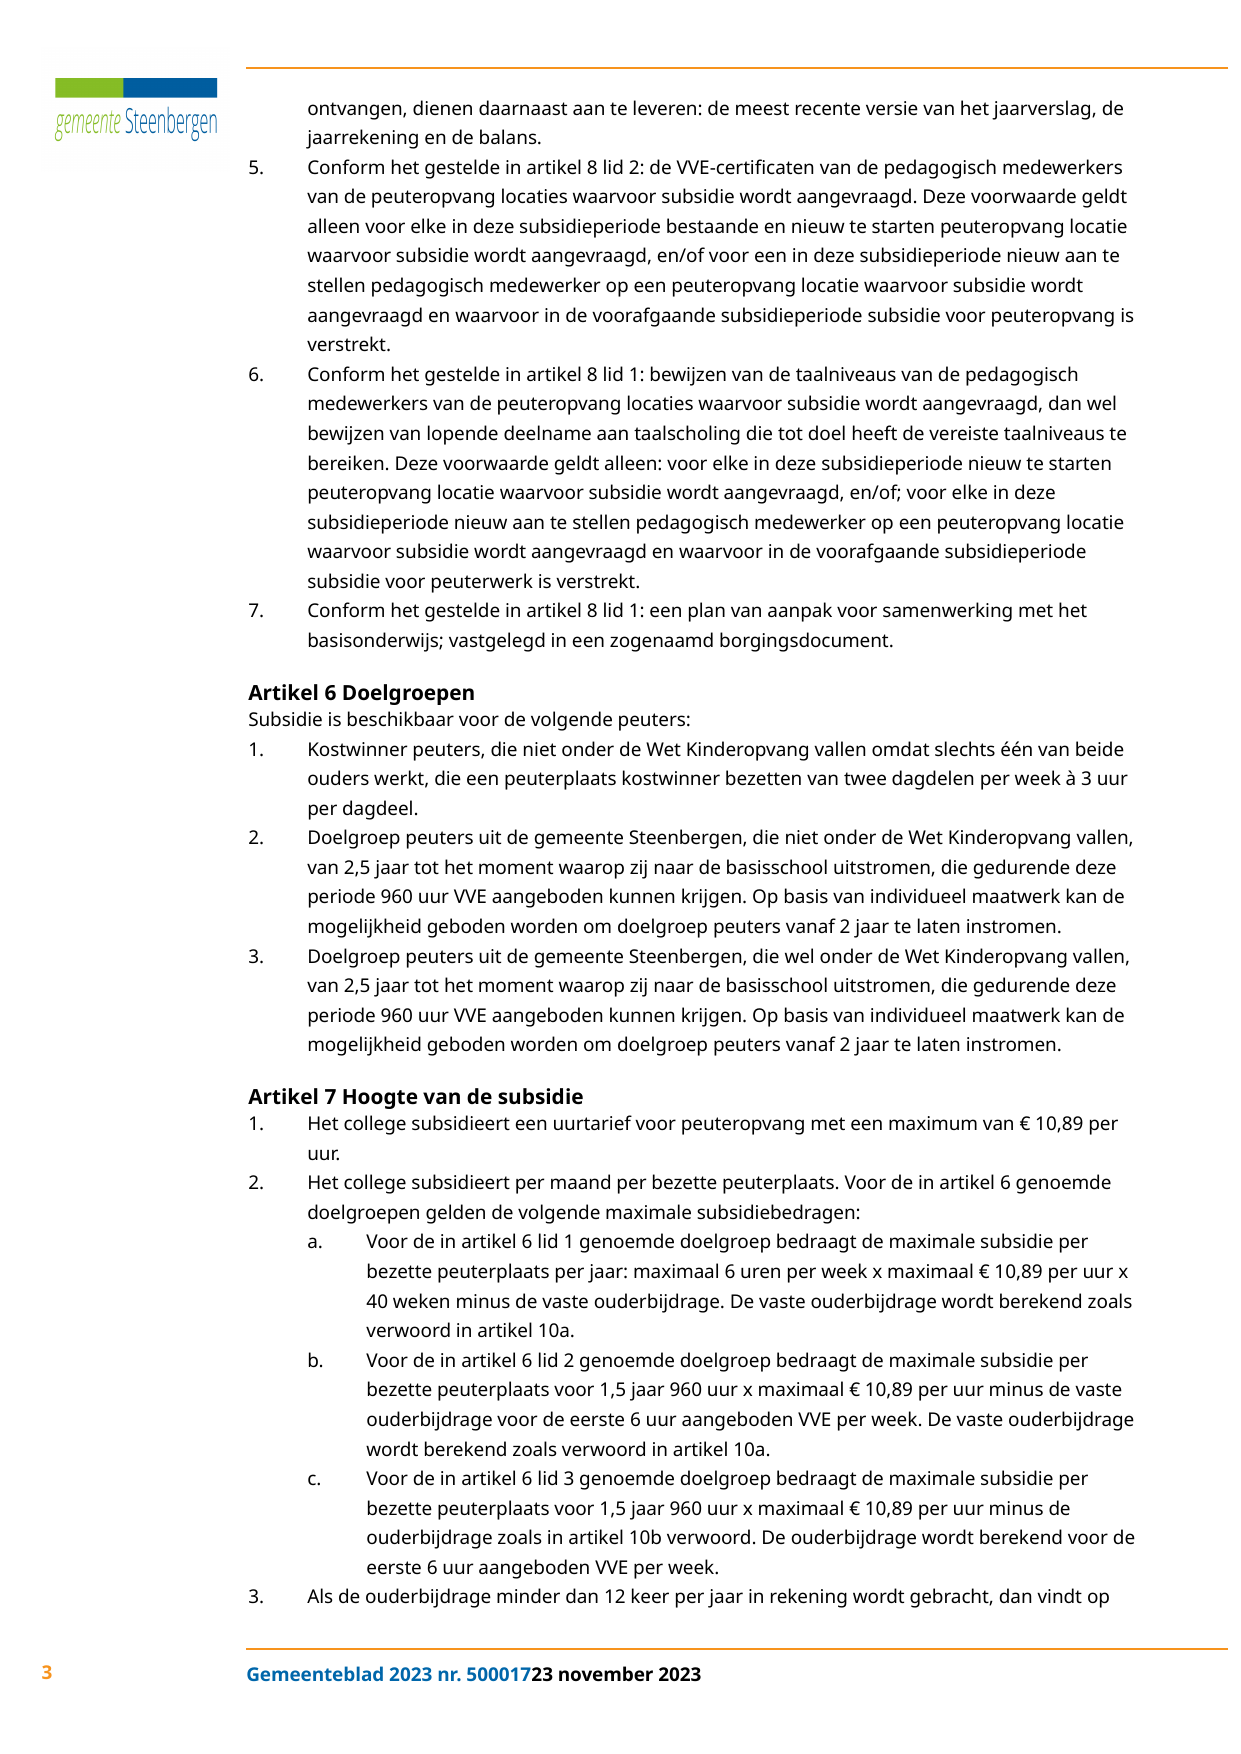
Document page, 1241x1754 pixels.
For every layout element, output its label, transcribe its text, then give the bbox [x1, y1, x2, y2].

list Kostwinner peuters, die niet onder de Wet Kinderopvang vallen omdat slechts één van beide ouders werkt, die een peuterplaats kostwinner bezetten van twee dagdelen per week à 3 uur per dagdeel. [248, 736, 1152, 821]
list Voor de in artikel 6 lid 3 genoemde doelgroep bedraagt de maximale subsidie per bezette peuterplaats voor 1,5 jaar 960 uur x maximaal € 10,89 per uur minus de ouderbijdrage zoals in artikel 10b verwoord. De ouderbijdrage wordt berekend voor de eerste 6 uur aangeboden VVE per week. [307, 1465, 1152, 1580]
text Artikel 7 Hoogte van de subsidie [248, 1082, 1152, 1110]
list Het college subsidieert een uurtarief voor peuteropvang met een maximum van € 10,89 per uur. [248, 1110, 1152, 1166]
picture [41, 47, 231, 172]
list Als de ouderbijdrage minder dan 12 keer per jaar in rekening wordt gebracht, dan vindt op [248, 1584, 1152, 1609]
list Conform het gestelde in artikel 8 lid 1: bewijzen van de taalniveaus van de pedagogisch medewerkers van de peuteropvang locaties waarvoor subsidie wordt aangevraagd, dan wel bewijzen van lopende deelname aan taalscholing die tot doel heeft de vereiste taalniveaus te bereiken. Deze voorwaarde geldt alleen: voor elke in deze subsidieperiode nieuw te starten peuteropvang locatie waarvoor subsidie wordt aangevraagd, en/of; voor elke in deze subsidieperiode nieuw aan te stellen pedagogisch medewerker op een peuteropvang locatie waarvoor subsidie wordt aangevraagd en waarvoor in de voorafgaande subsidieperiode subsidie voor peuterwerk is verstrekt. [248, 361, 1152, 594]
text Subsidie is beschikbaar voor de volgende peuters: [248, 706, 1152, 732]
list Voor de in artikel 6 lid 2 genoemde doelgroep bedraagt de maximale subsidie per bezette peuterplaats voor 1,5 jaar 960 uur x maximaal € 10,89 per uur minus de vaste ouderbijdrage voor de eerste 6 uur aangeboden VVE per week. De vaste ouderbijdrage wordt berekend zoals verwoord in artikel 10a. [307, 1347, 1152, 1462]
list Conform het gestelde in artikel 8 lid 2: de VVE-certificaten van de pedagogisch medewerkers van de peuteropvang locaties waarvoor subsidie wordt aangevraagd. Deze voorwaarde geldt alleen voor elke in deze subsidieperiode bestaande en nieuw te starten peuteropvang locatie waarvoor subsidie wordt aangevraagd, en/of voor een in deze subsidieperiode nieuw aan te stellen pedagogisch medewerker op een peuteropvang locatie waarvoor subsidie wordt aangevraagd en waarvoor in de voorafgaande subsidieperiode subsidie voor peuteropvang is verstrekt. [248, 154, 1152, 357]
list Doelgroep peuters uit de gemeente Steenbergen, die wel onder de Wet Kinderopvang vallen, van 2,5 jaar tot het moment waarop zij naar de basisschool uitstromen, die gedurende deze periode 960 uur VVE aangeboden kunnen krijgen. Op basis van individueel maatwerk kan de mogelijkheid geboden worden om doelgroep peuters vanaf 2 jaar te laten instromen. [248, 943, 1152, 1057]
text Artikel 6 Doelgroepen [248, 678, 1152, 706]
list ontvangen, dienen daarnaast aan te leveren: de meest recente versie van het jaarverslag, de jaarrekening en de balans. [248, 95, 1152, 150]
list Conform het gestelde in artikel 8 lid 1: een plan van aanpak voor samenwerking met het basisonderwijs; vastgelegd in een zogenaamd borgingsdocument. [248, 598, 1152, 653]
list Doelgroep peuters uit de gemeente Steenbergen, die niet onder de Wet Kinderopvang vallen, van 2,5 jaar tot het moment waarop zij naar de basisschool uitstromen, die gedurende deze periode 960 uur VVE aangeboden kunnen krijgen. Op basis van individueel maatwerk kan de mogelijkheid geboden worden om doelgroep peuters vanaf 2 jaar te laten instromen. [248, 824, 1152, 939]
list Voor de in artikel 6 lid 1 genoemde doelgroep bedraagt de maximale subsidie per bezette peuterplaats per jaar: maximaal 6 uren per week x maximaal € 10,89 per uur x 40 weken minus de vaste ouderbijdrage. De vaste ouderbijdrage wordt berekend zoals verwoord in artikel 10a. [307, 1229, 1152, 1343]
list Het college subsidieert per maand per bezette peuterplaats. Voor de in artikel 6 genoemde doelgroepen gelden de volgende maximale subsidiebedragen: [248, 1169, 1152, 1225]
